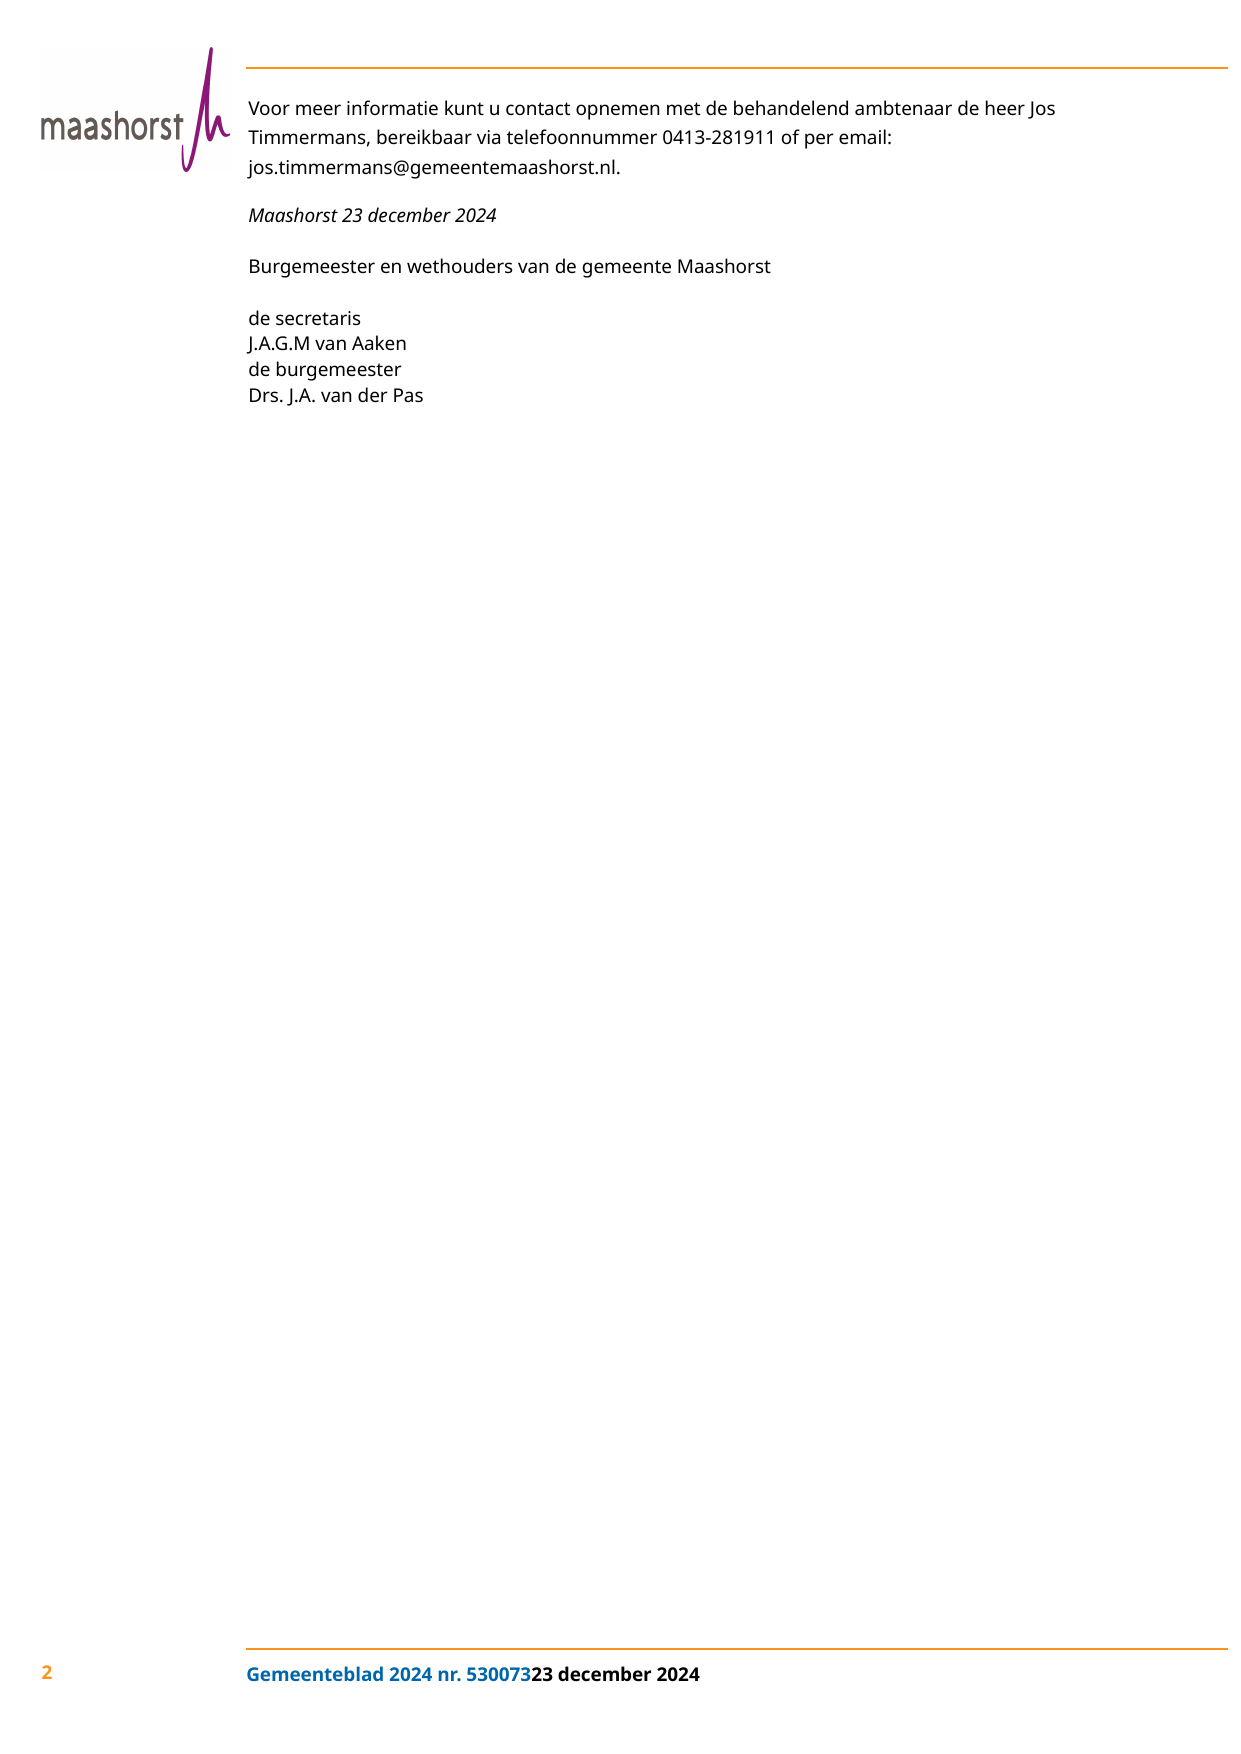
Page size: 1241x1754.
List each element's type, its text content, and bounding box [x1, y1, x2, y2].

picture [41, 47, 231, 172]
text J.A.G.M van Aaken [248, 330, 1152, 356]
text de burgemeester [248, 356, 1152, 382]
text Drs. J.A. van der Pas [248, 382, 1152, 408]
text Burgemeester en wethouders van de gemeente Maashorst [248, 253, 1152, 279]
text Voor meer informatie kunt u contact opnemen met de behandelend ambtenaar de heer Jos Timmermans, bereikbaar via telefoonnummer 0413-281911 of per email: jos.timmermans@gemeentemaashorst.nl. [248, 95, 1152, 180]
text Maashorst 23 december 2024 [248, 202, 1152, 227]
text de secretaris [248, 305, 1152, 330]
